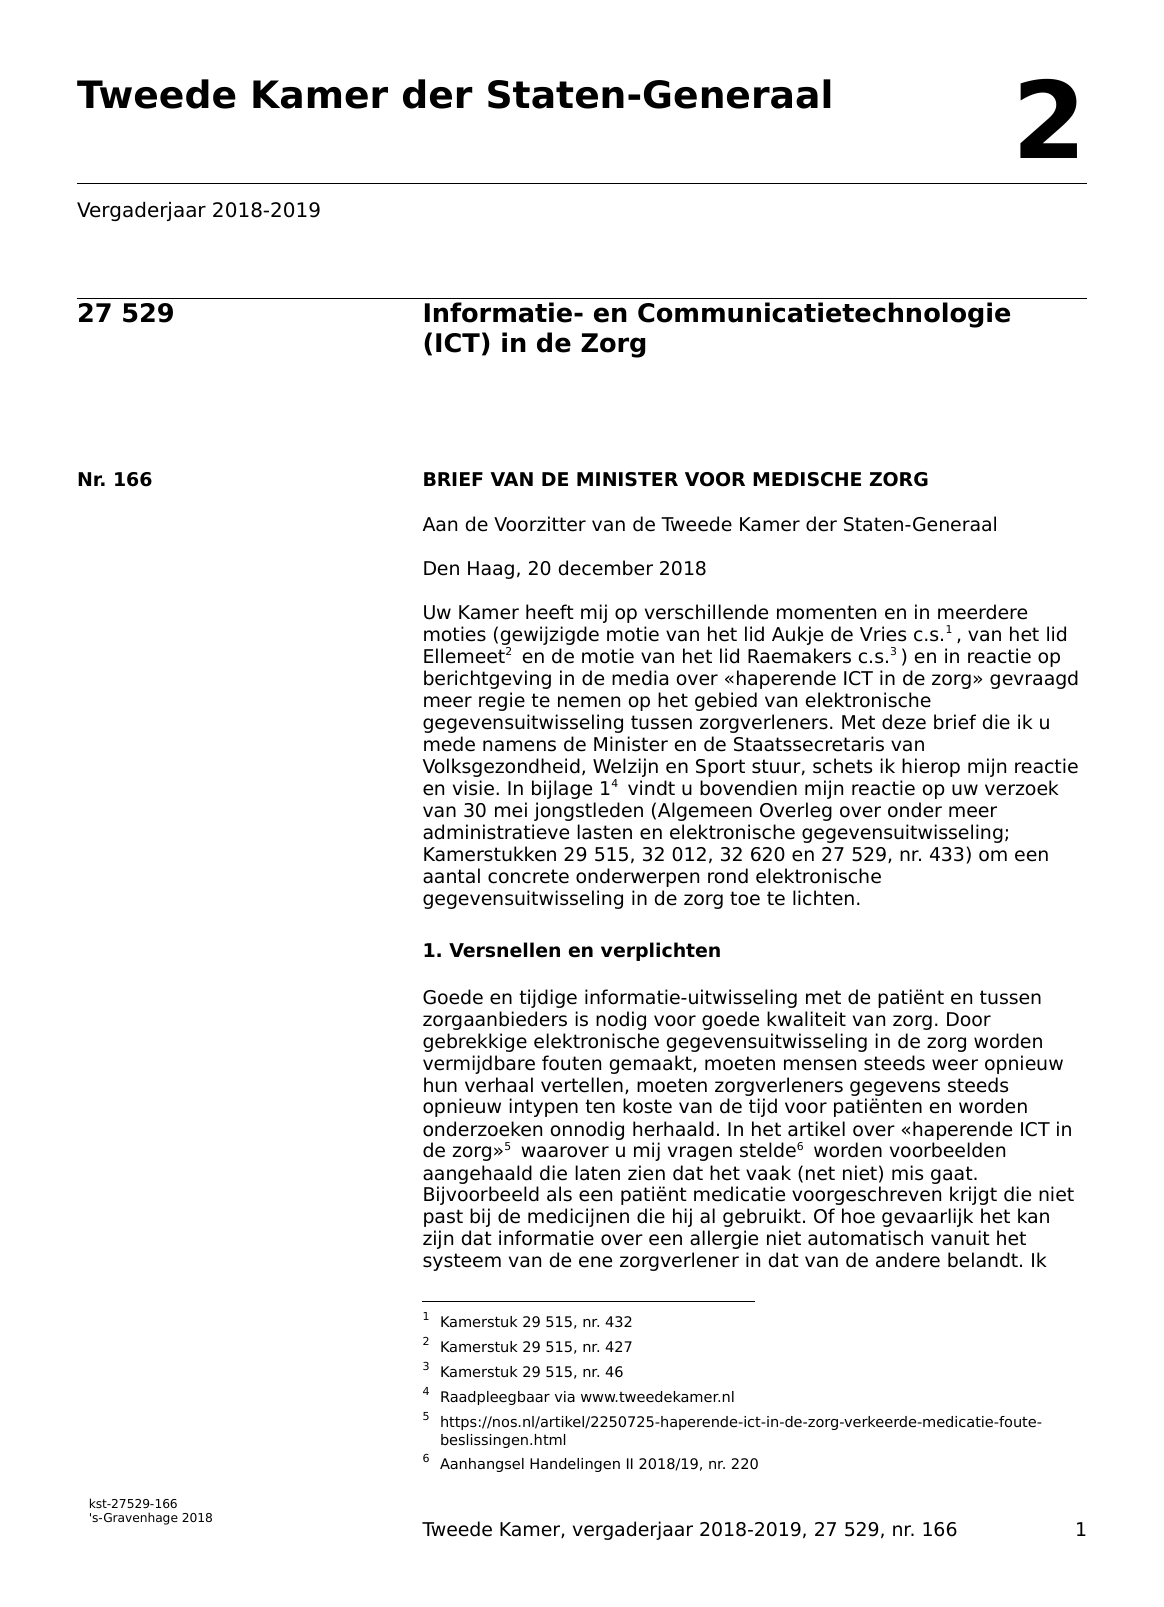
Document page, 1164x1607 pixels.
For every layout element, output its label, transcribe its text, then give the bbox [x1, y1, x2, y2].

table_cell Vergaderjaar 2018-2019 [77, 184, 1087, 298]
table_header 2 [886, 59, 1087, 183]
text Uw Kamer heeft mij op verschillende momenten en in meerdere moties (gewijzigde motie van het lid Aukje de Vries c.s., van het lid Ellemeet en de motie van het lid Raemakers c.s.) en in reactie op berichtgeving in de media over «haperende ICT in de zorg» gevraagd meer regie te nemen op het gebied van elektronische gegevensuitwisseling tussen zorgverleners. Met deze brief die ik u mede namens de Minister en de Staatssecretaris van Volksgezondheid, Welzijn en Sport stuur, schets ik hierop mijn reactie en visie. In bijlage 1 vindt u bovendien mijn reactie op uw verzoek van 30 mei jongstleden (Algemeen Overleg over onder meer administratieve lasten en elektronische gegevensuitwisseling; Kamerstukken 29 515, 32 012, 32 620 en 27 529, nr. 433) om een aantal concrete onderwerpen rond elektronische gegevensuitwisseling in de zorg toe te lichten. [422, 602, 1087, 909]
table_header Tweede Kamer der Staten-Generaal [77, 59, 886, 183]
text Kamerstuk 29 515, nr. 46 [422, 1360, 1087, 1382]
text 's-Gravenhage 2018 [88, 1511, 323, 1525]
text Raadpleegbaar via www.tweedekamer.nl [422, 1385, 1087, 1407]
subtitle 1. Versnellen en verplichten [422, 939, 1087, 962]
text Kamerstuk 29 515, nr. 427 [422, 1335, 1087, 1357]
text Den Haag, 20 december 2018 [422, 558, 1087, 580]
text kst-27529-166 [88, 1497, 323, 1511]
text Goede en tijdige informatie-uitwisseling met de patiënt en tussen zorgaanbieders is nodig voor goede kwaliteit van zorg. Door gebrekkige elektronische gegevensuitwisseling in de zorg worden vermijdbare fouten gemaakt, moeten mensen steeds weer opnieuw hun verhaal vertellen, moeten zorgverleners gegevens steeds opnieuw intypen ten koste van de tijd voor patiënten en worden onderzoeken onnodig herhaald. In het artikel over «haperende ICT in de zorg» waarover u mij vragen stelde worden voorbeelden aangehaald die laten zien dat het vaak (net niet) mis gaat. Bijvoorbeeld als een patiënt medicatie voorgeschreven krijgt die niet past bij de medicijnen die hij al gebruikt. Of hoe gevaarlijk het kan zijn dat informatie over een allergie niet automatisch vanuit het systeem van de ene zorgverlener in dat van de andere belandt. Ik [422, 987, 1087, 1272]
text Aan de Voorzitter van de Tweede Kamer der Staten-Generaal [422, 513, 1087, 536]
subtitle Nr. 166 BRIEF VAN DE MINISTER VOOR MEDISCHE ZORG [77, 469, 1087, 491]
subtitle 27 529 Informatie- en Communicatietechnologie (ICT) in de Zorg [77, 299, 1087, 358]
text Aanhangsel Handelingen II 2018/19, nr. 220 [422, 1452, 1087, 1474]
text Kamerstuk 29 515, nr. 432 [422, 1310, 1087, 1332]
text https://nos.nl/artikel/2250725-haperende-ict-in-de-zorg-verkeerde-medicatie-foute-beslissingen.html [422, 1410, 1087, 1449]
